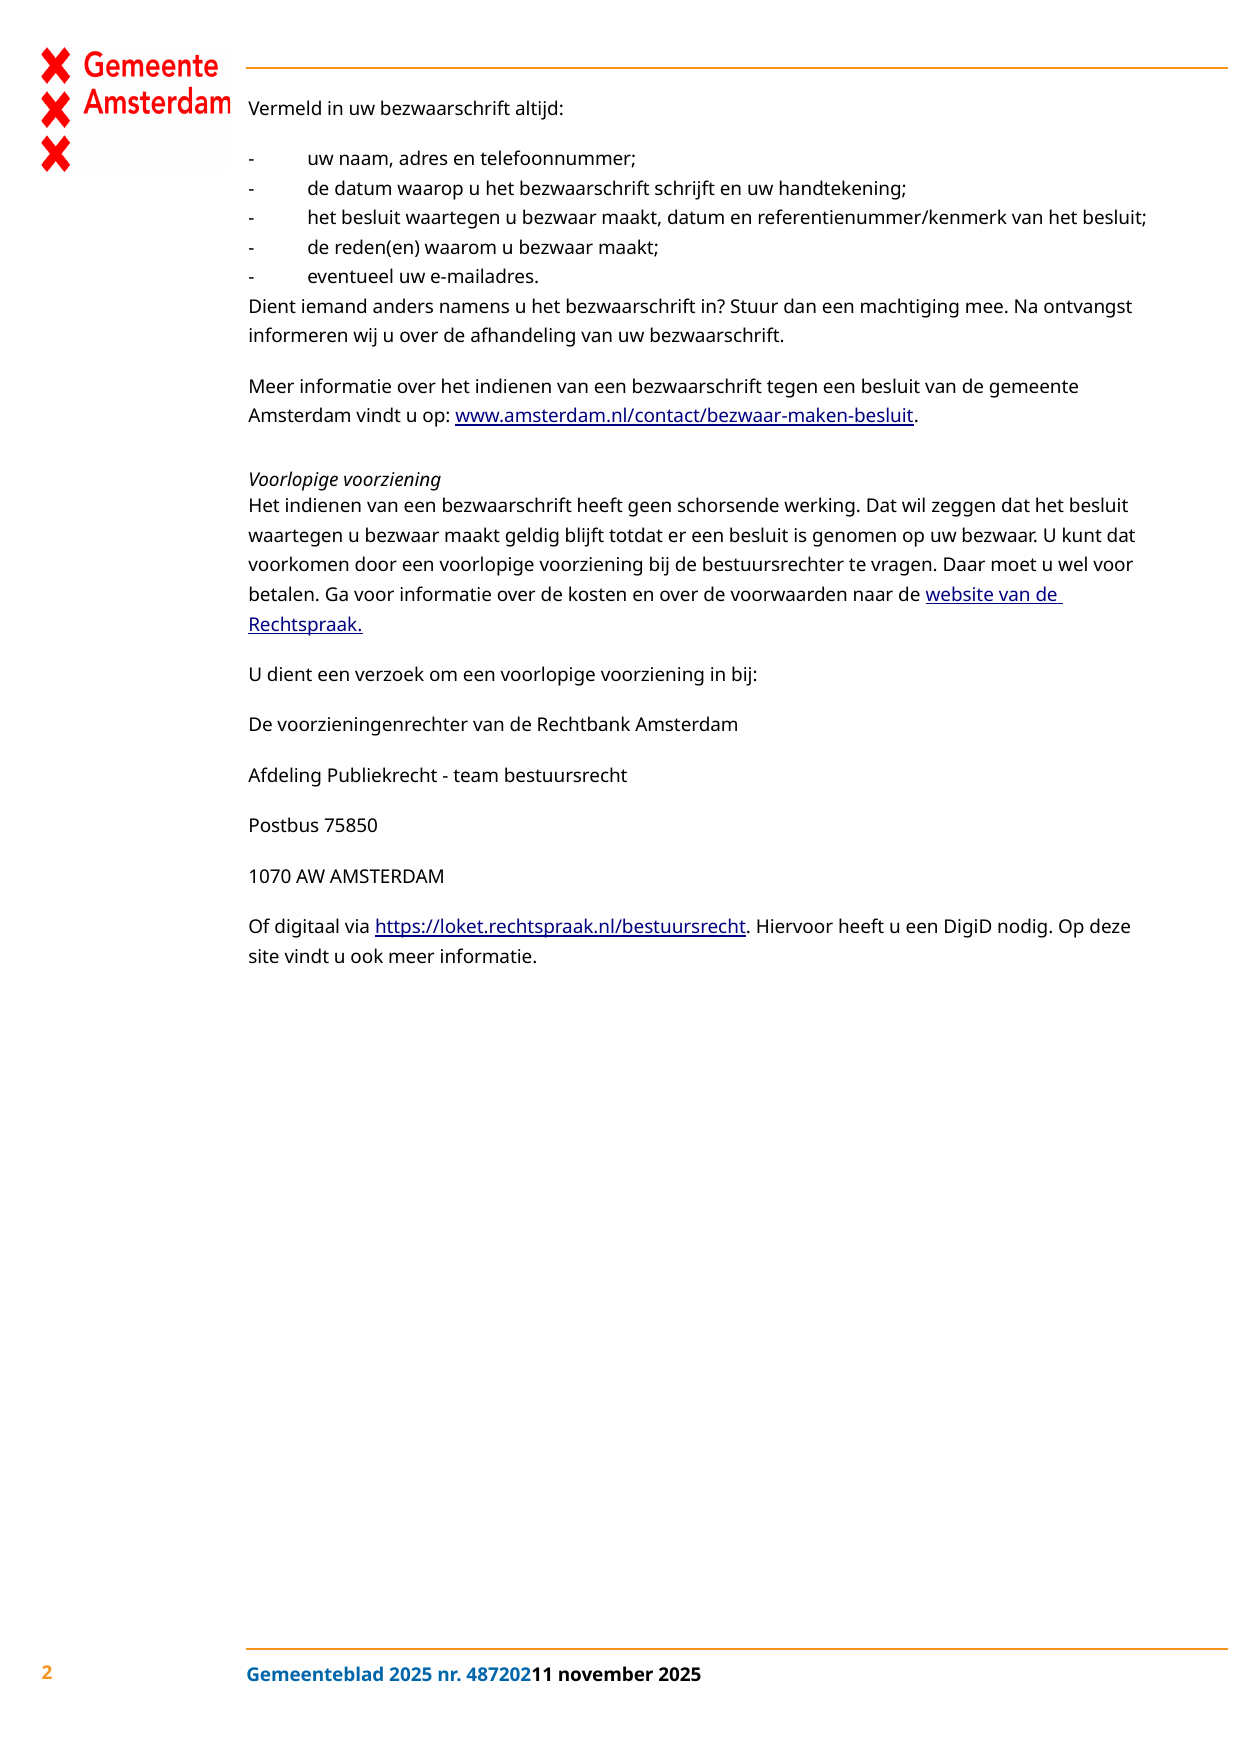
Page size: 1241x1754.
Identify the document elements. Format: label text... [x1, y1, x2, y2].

text Afdeling Publiekrecht - team bestuursrecht [248, 762, 1152, 788]
text Of digitaal via https://loket.rechtspraak.nl/bestuursrecht. Hiervoor heeft u een DigiD nodig. Op deze site vindt u ook meer informatie. [248, 913, 1152, 968]
text 1070 AW AMSTERDAM [248, 863, 1152, 888]
list eventueel uw e-mailadres. [248, 263, 1152, 289]
text Het indienen van een bezwaarschrift heeft geen schorsende werking. Dat wil zeggen dat het besluit waartegen u bezwaar maakt geldig blijft totdat er een besluit is genomen op uw bezwaar. U kunt dat voorkomen door een voorlopige voorziening bij de bestuursrechter te vragen. Daar moet u wel voor betalen. Ga voor informatie over de kosten en over de voorwaarden naar de website van de Rechtspraak. [248, 492, 1152, 636]
text Meer informatie over het indienen van een bezwaarschrift tegen een besluit van de gemeente Amsterdam vindt u op: www.amsterdam.nl/contact/bezwaar-maken-besluit. [248, 373, 1152, 428]
text U dient een verzoek om een voorlopige voorziening in bij: [248, 661, 1152, 687]
list uw naam, adres en telefoonnummer; [248, 145, 1152, 171]
picture [41, 47, 231, 172]
list het besluit waartegen u bezwaar maakt, datum en referentienummer/kenmerk van het besluit; [248, 204, 1152, 230]
text Postbus 75850 [248, 812, 1152, 838]
text Voorlopige voorziening [248, 467, 1152, 492]
text De voorzieningenrechter van de Rechtbank Amsterdam [248, 712, 1152, 737]
list de datum waarop u het bezwaarschrift schrijft en uw handtekening; [248, 175, 1152, 201]
text Vermeld in uw bezwaarschrift altijd: [248, 95, 1152, 121]
list de reden(en) waarom u bezwaar maakt; [248, 234, 1152, 260]
text Dient iemand anders namens u het bezwaarschrift in? Stuur dan een machtiging mee. Na ontvangst informeren wij u over de afhandeling van uw bezwaarschrift. [248, 293, 1152, 348]
